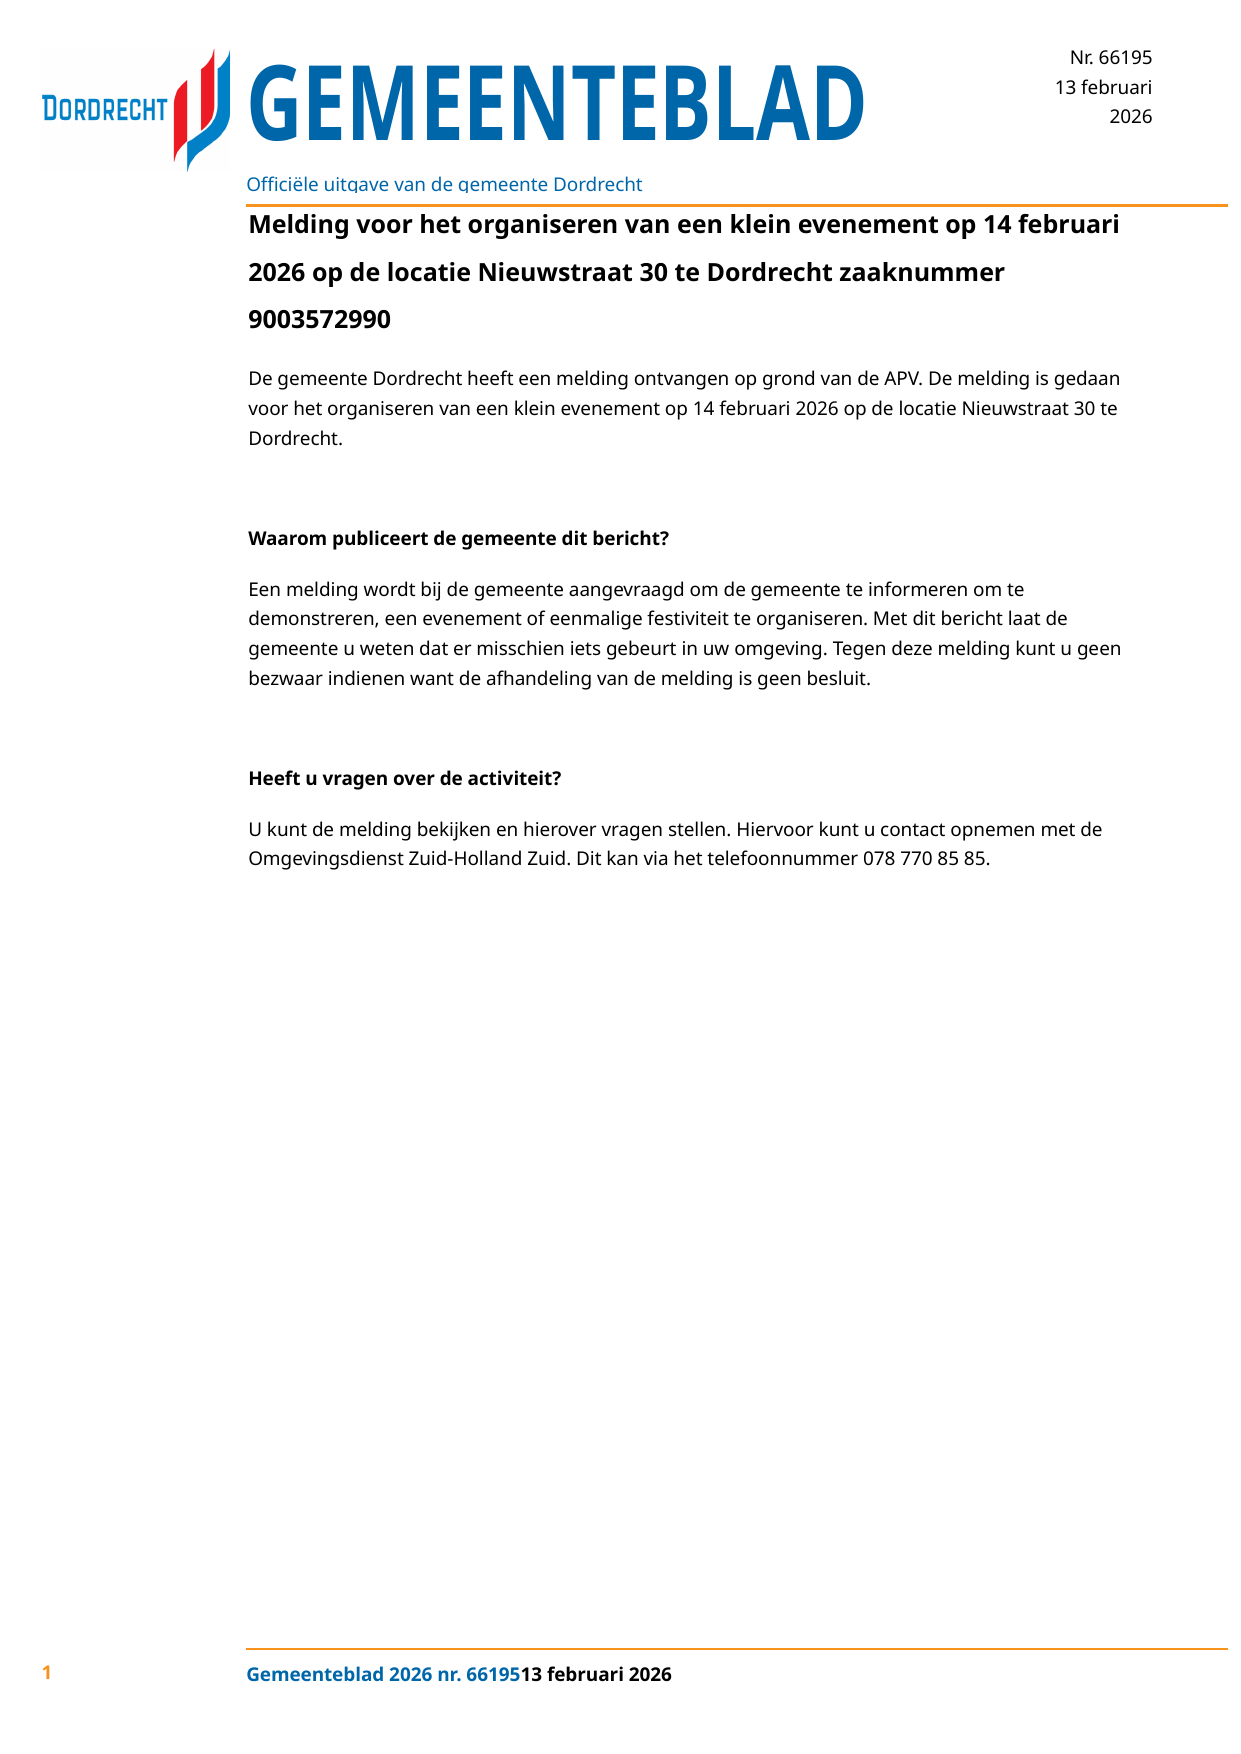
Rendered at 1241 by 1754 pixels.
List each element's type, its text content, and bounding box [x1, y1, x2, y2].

text Waarom publiceert de gemeente dit bericht? [248, 526, 1152, 551]
text Melding voor het organiseren van een klein evenement op 14 februari 2026 op de locatie Nieuwstraat 30 te Dordrecht zaaknummer 9003572990 [248, 207, 1152, 336]
text Heeft u vragen over de activiteit? [248, 766, 1152, 791]
picture [41, 47, 231, 172]
text Een melding wordt bij de gemeente aangevraagd om de gemeente te informeren om te demonstreren, een evenement of eenmalige festiviteit te organiseren. Met dit bericht laat de gemeente u weten dat er misschien iets gebeurt in uw omgeving. Tegen deze melding kunt u geen bezwaar indienen want de afhandeling van de melding is geen besluit. [248, 576, 1152, 690]
text U kunt de melding bekijken en hierover vragen stellen. Hiervoor kunt u contact opnemen met de Omgevingsdienst Zuid-Holland Zuid. Dit kan via het telefoonnummer 078 770 85 85. [248, 816, 1152, 871]
text De gemeente Dordrecht heeft een melding ontvangen op grond van de APV. De melding is gedaan voor het organiseren van een klein evenement op 14 februari 2026 op de locatie Nieuwstraat 30 te Dordrecht. [248, 366, 1152, 450]
